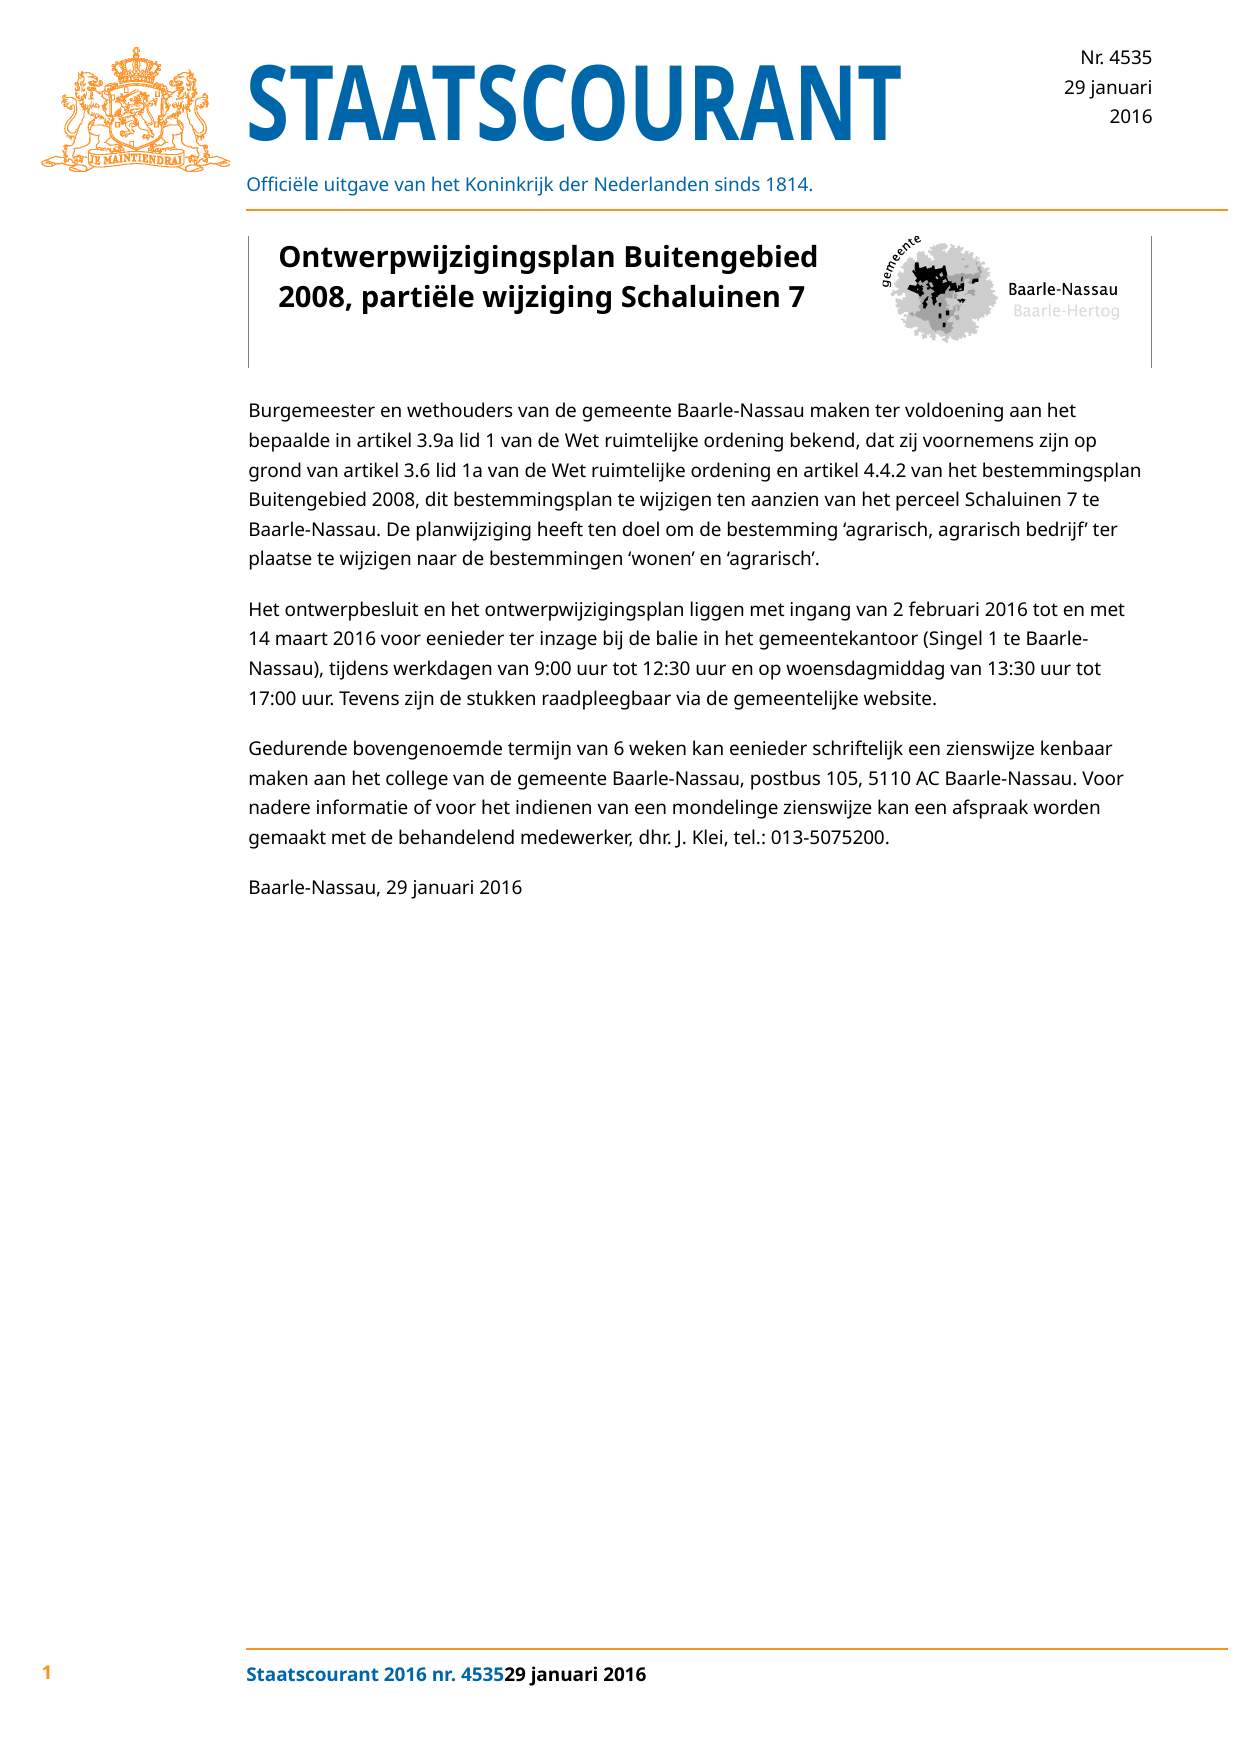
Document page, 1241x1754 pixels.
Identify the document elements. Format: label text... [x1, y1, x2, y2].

table_header [850, 343, 1151, 368]
picture [882, 236, 1119, 343]
text Het ontwerpbesluit en het ontwerpwijzigingsplan liggen met ingang van 2 februari 2016 tot en met 14 maart 2016 voor eenieder ter inzage bij de balie in het gemeentekantoor (Singel 1 te Baarle-Nassau), tijdens werkdagen van 9:00 uur tot 12:30 uur en op woensdagmiddag van 13:30 uur tot 17:00 uur. Tevens zijn de stukken raadpleegbaar via de gemeentelijke website. [248, 596, 1152, 711]
text Burgemeester en wethouders van de gemeente Baarle-Nassau maken ter voldoening aan het bepaalde in artikel 3.9a lid 1 van de Wet ruimtelijke ordening bekend, dat zij voornemens zijn op grond van artikel 3.6 lid 1a van de Wet ruimtelijke ordening en artikel 4.4.2 van het bestemmingsplan Buitengebied 2008, dit bestemmingsplan te wijzigen ten aanzien van het perceel Schaluinen 7 te Baarle-Nassau. De planwijziging heeft ten doel om de bestemming ‘agrarisch, agrarisch bedrijf’ ter plaatse te wijzigen naar de bestemmingen ‘wonen’ en ‘agrarisch’. [248, 398, 1152, 571]
text Baarle-Nassau, 29 januari 2016 [248, 874, 1152, 900]
table_header Ontwerpwijzigingsplan Buitengebied 2008, partiële wijziging Schaluinen 7 [249, 236, 850, 368]
picture [41, 47, 231, 172]
table_header [1119, 236, 1151, 342]
text Gedurende bovengenoemde termijn van 6 weken kan eenieder schriftelijk een zienswijze kenbaar maken aan het college van de gemeente Baarle-Nassau, postbus 105, 5110 AC Baarle-Nassau. Voor nadere informatie of voor het indienen van een mondelinge zienswijze kan een afspraak worden gemaakt met de behandelend medewerker, dhr. J. Klei, tel.: 013-5075200. [248, 735, 1152, 850]
table_header [850, 236, 882, 342]
